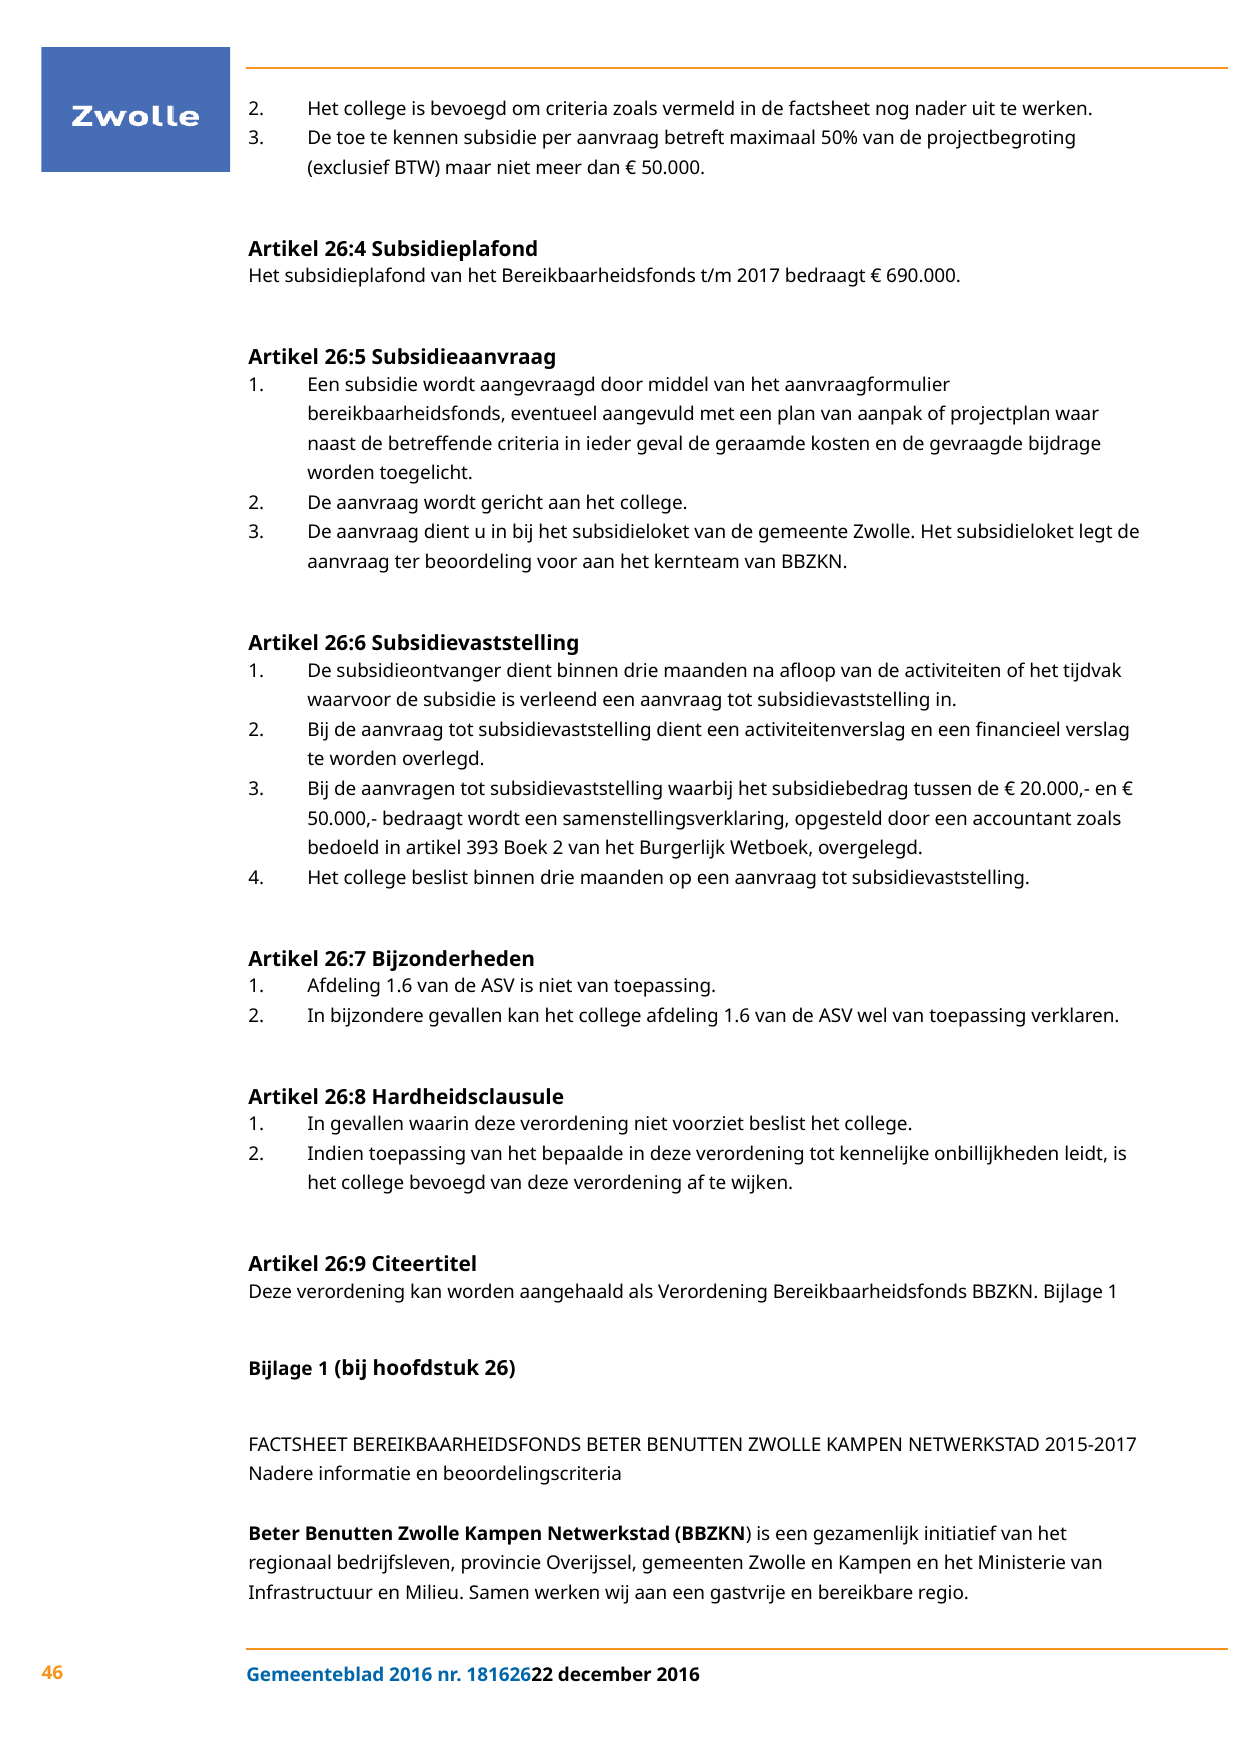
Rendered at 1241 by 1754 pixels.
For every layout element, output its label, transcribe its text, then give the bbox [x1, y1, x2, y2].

text Artikel 26:9 Citeertitel [248, 1249, 1152, 1278]
table_header Beter Benutten Zwolle Kampen Netwerkstad (BBZKN) is een gezamenlijk initiatief van het regionaal bedrijfsleven, provincie Overijssel, gemeenten Zwolle en Kampen en het Ministerie van Infrastructuur en Milieu. Samen werken wij aan een gastvrije en bereikbare regio. [248, 1520, 1152, 1604]
list Een subsidie wordt aangevraagd door middel van het aanvraagformulier bereikbaarheidsfonds, eventueel aangevuld met een plan van aanpak of projectplan waar naast de betreffende criteria in ieder geval de geraamde kosten en de gevraagde bijdrage worden toegelicht. [248, 371, 1152, 485]
text Artikel 26:6 Subsidievaststelling [248, 628, 1152, 657]
list In bijzondere gevallen kan het college afdeling 1.6 van de ASV wel van toepassing verklaren. [248, 1002, 1152, 1028]
text FACTSHEET BEREIKBAARHEIDSFONDS BETER BENUTTEN ZWOLLE KAMPEN NETWERKSTAD 2015-2017 [248, 1431, 1152, 1457]
list Het college beslist binnen drie maanden op een aanvraag tot subsidievaststelling. [248, 864, 1152, 889]
text Artikel 26:8 Hardheidsclausule [248, 1082, 1152, 1110]
text Artikel 26:5 Subsidieaanvraag [248, 342, 1152, 371]
list De aanvraag wordt gericht aan het college. [248, 489, 1152, 515]
list De toe te kennen subsidie per aanvraag betreft maximaal 50% van de projectbegroting (exclusief BTW) maar niet meer dan € 50.000. [248, 124, 1152, 180]
picture [41, 47, 231, 172]
list Afdeling 1.6 van de ASV is niet van toepassing. [248, 972, 1152, 998]
text Nadere informatie en beoordelingscriteria [248, 1460, 1152, 1486]
list In gevallen waarin deze verordening niet voorziet beslist het college. [248, 1110, 1152, 1136]
text Deze verordening kan worden aangehaald als Verordening Bereikbaarheidsfonds BBZKN. Bijlage 1 [248, 1278, 1152, 1304]
text Artikel 26:4 Subsidieplafond [248, 234, 1152, 262]
text Artikel 26:7 Bijzonderheden [248, 944, 1152, 972]
list Bij de aanvragen tot subsidievaststelling waarbij het subsidiebedrag tussen de € 20.000,- en € 50.000,- bedraagt wordt een samenstellingsverklaring, opgesteld door een accountant zoals bedoeld in artikel 393 Boek 2 van het Burgerlijk Wetboek, overgelegd. [248, 775, 1152, 860]
list De aanvraag dient u in bij het subsidieloket van de gemeente Zwolle. Het subsidieloket legt de aanvraag ter beoordeling voor aan het kernteam van BBZKN. [248, 519, 1152, 574]
text Bijlage 1 (bij hoofdstuk 26) [248, 1353, 1152, 1382]
list Bij de aanvraag tot subsidievaststelling dient een activiteitenverslag en een financieel verslag te worden overlegd. [248, 716, 1152, 771]
list Indien toepassing van het bepaalde in deze verordening tot kennelijke onbillijkheden leidt, is het college bevoegd van deze verordening af te wijken. [248, 1140, 1152, 1195]
text Het subsidieplafond van het Bereikbaarheidsfonds t/m 2017 bedraagt € 690.000. [248, 262, 1152, 288]
list Het college is bevoegd om criteria zoals vermeld in de factsheet nog nader uit te werken. [248, 95, 1152, 121]
list De subsidieontvanger dient binnen drie maanden na afloop van de activiteiten of het tijdvak waarvoor de subsidie is verleend een aanvraag tot subsidievaststelling in. [248, 657, 1152, 712]
